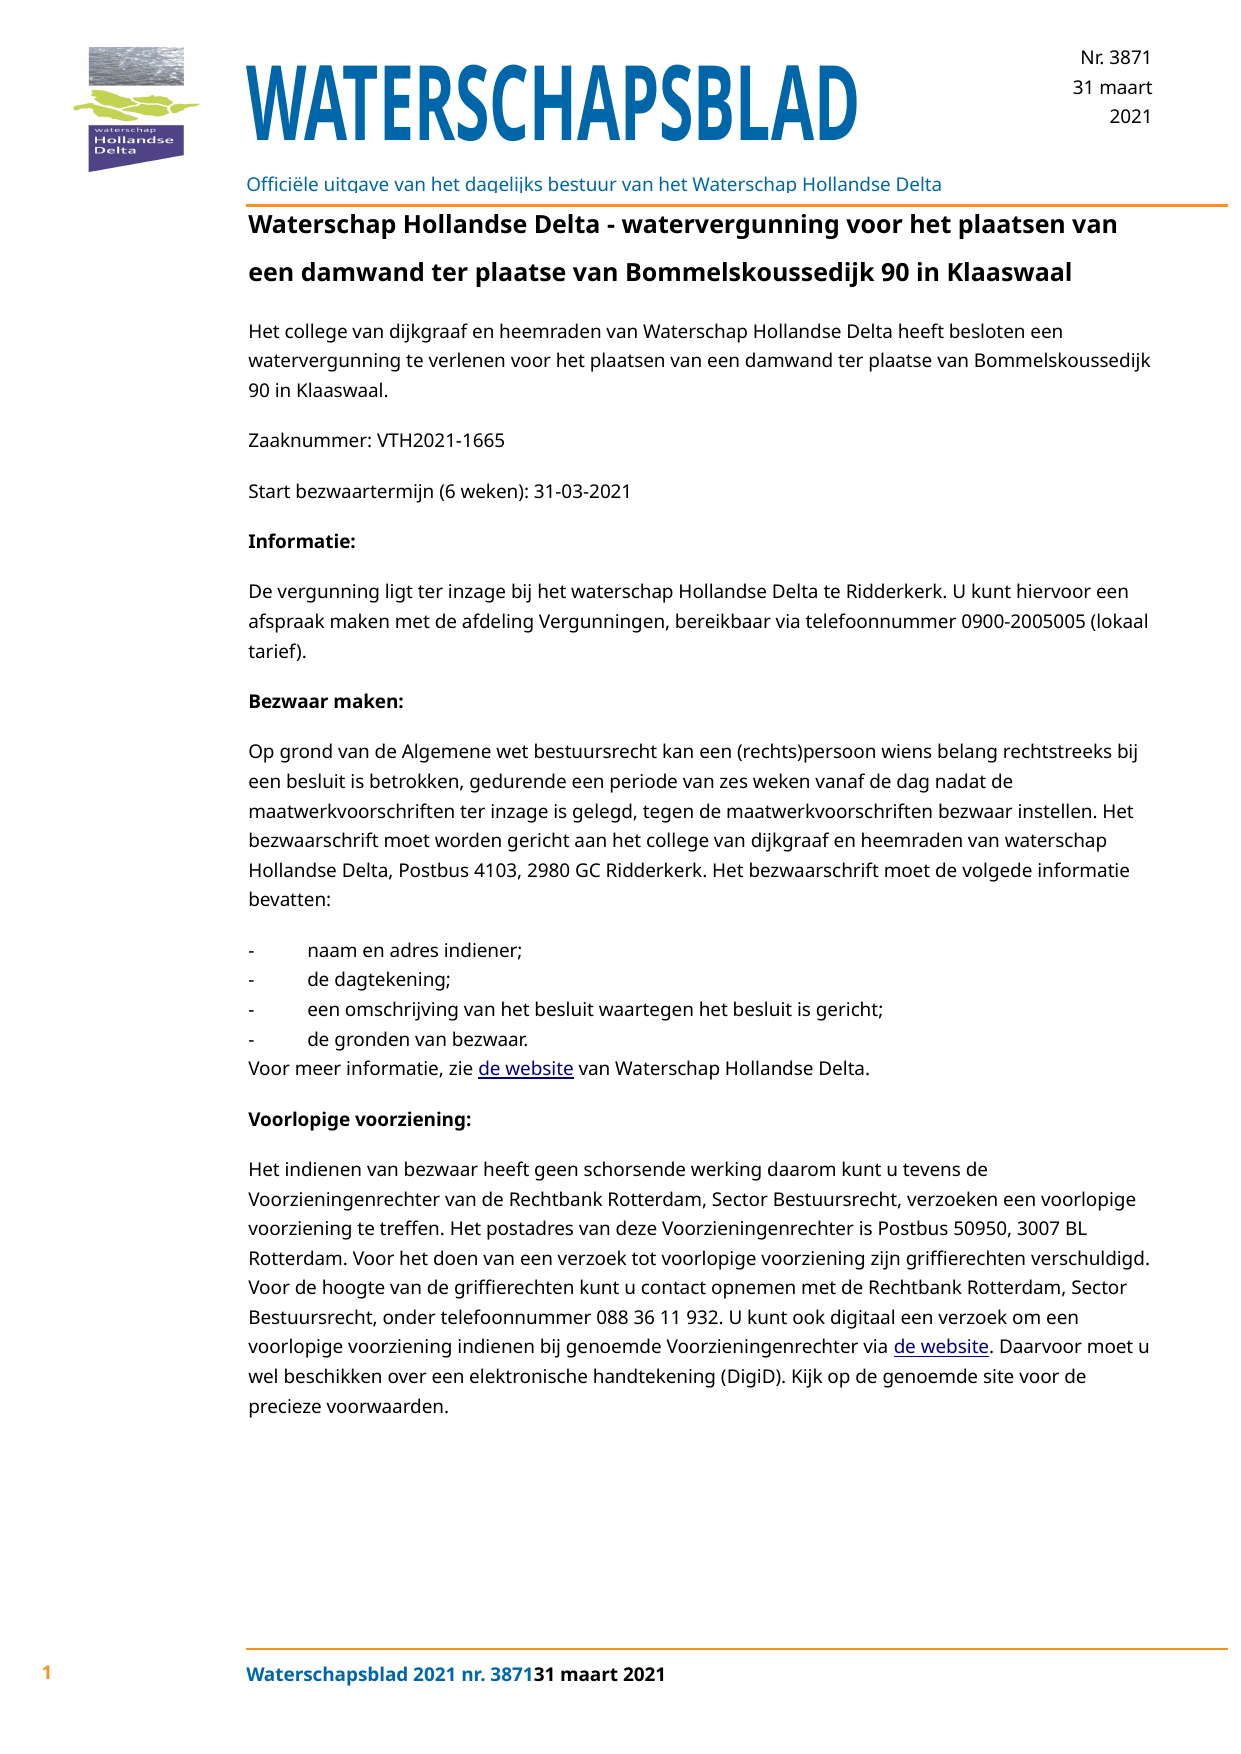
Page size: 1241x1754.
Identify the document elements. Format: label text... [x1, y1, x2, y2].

list naam en adres indiener; [248, 937, 1152, 963]
text Voorlopige voorziening: [248, 1106, 1152, 1132]
list de gronden van bezwaar. [248, 1026, 1152, 1052]
text Op grond van de Algemene wet bestuursrecht kan een (rechts)persoon wiens belang rechtstreeks bij een besluit is betrokken, gedurende een periode van zes weken vanaf de dag nadat de maatwerkvoorschriften ter inzage is gelegd, tegen de maatwerkvoorschriften bezwaar instellen. Het bezwaarschrift moet worden gericht aan het college van dijkgraaf en heemraden van waterschap Hollandse Delta, Postbus 4103, 2980 GC Ridderkerk. Het bezwaarschrift moet de volgede informatie bevatten: [248, 739, 1152, 912]
text Voor meer informatie, zie de website van Waterschap Hollandse Delta. [248, 1055, 1152, 1081]
text Het college van dijkgraaf en heemraden van Waterschap Hollandse Delta heeft besloten een watervergunning te verlenen voor het plaatsen van een damwand ter plaatse van Bommelskoussedijk 90 in Klaaswaal. [248, 318, 1152, 403]
list de dagtekening; [248, 967, 1152, 992]
text Het indienen van bezwaar heeft geen schorsende werking daarom kunt u tevens de Voorzieningenrechter van de Rechtbank Rotterdam, Sector Bestuursrecht, verzoeken een voorlopige voorziening te treffen. Het postadres van deze Voorzieningenrechter is Postbus 50950, 3007 BL Rotterdam. Voor het doen van een verzoek tot voorlopige voorziening zijn griffierechten verschuldigd. Voor de hoogte van de griffierechten kunt u contact opnemen met de Rechtbank Rotterdam, Sector Bestuursrecht, onder telefoonnummer 088 36 11 932. U kunt ook digitaal een verzoek om een voorlopige voorziening indienen bij genoemde Voorzieningenrechter via de website. Daarvoor moet u wel beschikken over een elektronische handtekening (DigiD). Kijk op de genoemde site voor de precieze voorwaarden. [248, 1156, 1152, 1419]
text Zaaknummer: VTH2021-1665 [248, 427, 1152, 453]
list een omschrijving van het besluit waartegen het besluit is gericht; [248, 996, 1152, 1022]
text Bezwaar maken: [248, 688, 1152, 714]
text Informatie: [248, 528, 1152, 554]
text Waterschap Hollandse Delta - watervergunning voor het plaatsen van een damwand ter plaatse van Bommelskoussedijk 90 in Klaaswaal [248, 207, 1152, 288]
text Start bezwaartermijn (6 weken): 31-03-2021 [248, 478, 1152, 504]
text De vergunning ligt ter inzage bij het waterschap Hollandse Delta te Ridderkerk. U kunt hiervoor een afspraak maken met de afdeling Vergunningen, bereikbaar via telefoonnummer 0900-2005005 (lokaal tarief). [248, 579, 1152, 664]
picture [41, 47, 231, 172]
